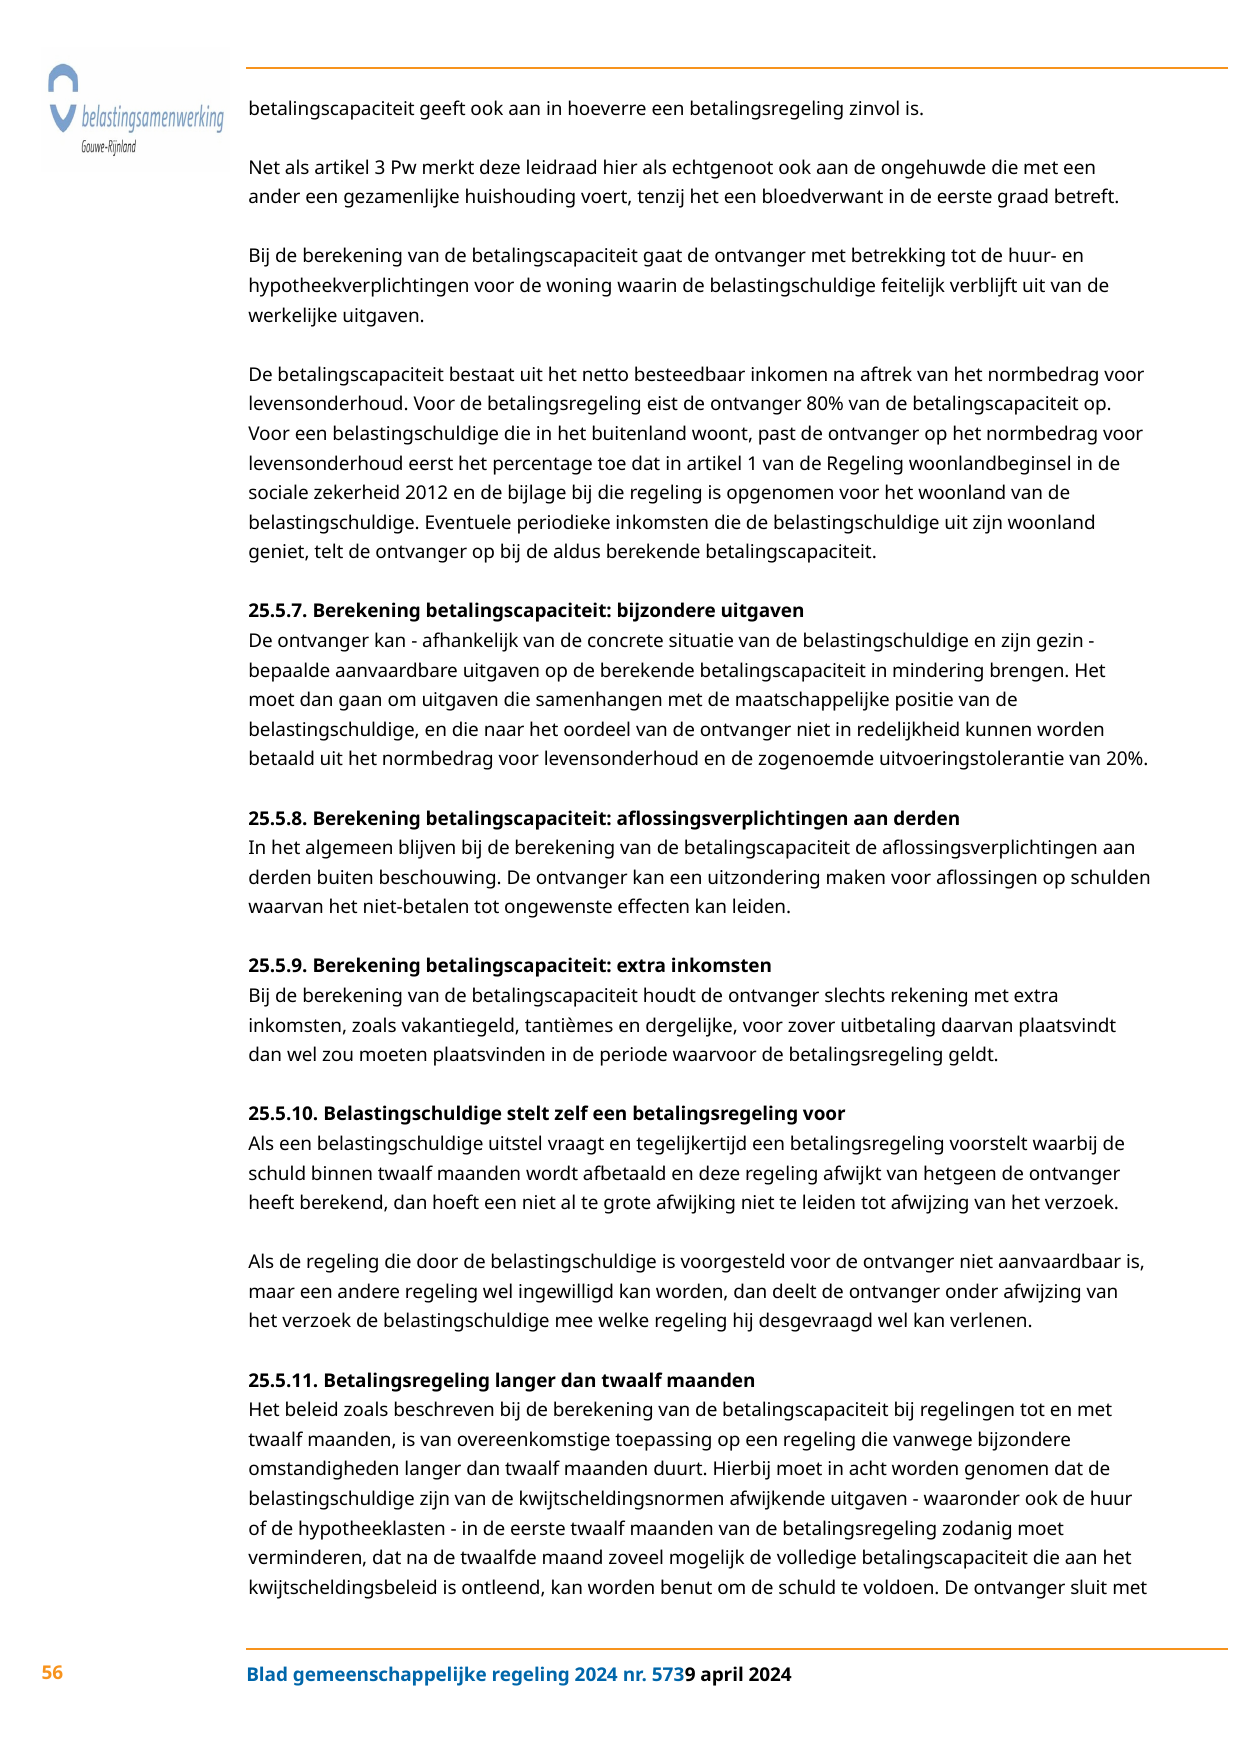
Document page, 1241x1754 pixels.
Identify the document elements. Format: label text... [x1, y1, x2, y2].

text Bij de berekening van de betalingscapaciteit gaat de ontvanger met betrekking tot de huur- en hypotheekverplichtingen voor de woning waarin de belastingschuldige feitelijk verblijft uit van de werkelijke uitgaven. [248, 243, 1152, 328]
text 25.5.8. Berekening betalingscapaciteit: aflossingsverplichtingen aan derden [248, 805, 1152, 831]
text 25.5.10. Belastingschuldige stelt zelf een betalingsregeling voor [248, 1101, 1152, 1126]
text De betalingscapaciteit bestaat uit het netto besteedbaar inkomen na aftrek van het normbedrag voor levensonderhoud. Voor de betalingsregeling eist de ontvanger 80% van de betalingscapaciteit op. Voor een belastingschuldige die in het buitenland woont, past de ontvanger op het normbedrag voor levensonderhoud eerst het percentage toe dat in artikel 1 van de Regeling woonlandbeginsel in de sociale zekerheid 2012 en de bijlage bij die regeling is opgenomen voor het woonland van de belastingschuldige. Eventuele periodieke inkomsten die de belastingschuldige uit zijn woonland geniet, telt de ontvanger op bij de aldus berekende betalingscapaciteit. [248, 361, 1152, 564]
text Bij de berekening van de betalingscapaciteit houdt de ontvanger slechts rekening met extra inkomsten, zoals vakantiegeld, tantièmes en dergelijke, voor zover uitbetaling daarvan plaatsvindt dan wel zou moeten plaatsvinden in de periode waarvoor de betalingsregeling geldt. [248, 982, 1152, 1067]
text betalingscapaciteit geeft ook aan in hoeverre een betalingsregeling zinvol is. [248, 95, 1152, 121]
text Het beleid zoals beschreven bij de berekening van de betalingscapaciteit bij regelingen tot en met twaalf maanden, is van overeenkomstige toepassing op een regeling die vanwege bijzondere omstandigheden langer dan twaalf maanden duurt. Hierbij moet in acht worden genomen dat de belastingschuldige zijn van de kwijtscheldingsnormen afwijkende uitgaven - waaronder ook de huur of de hypotheeklasten - in de eerste twaalf maanden van de betalingsregeling zodanig moet verminderen, dat na de twaalfde maand zoveel mogelijk de volledige betalingscapaciteit die aan het kwijtscheldingsbeleid is ontleend, kan worden benut om de schuld te voldoen. De ontvanger sluit met [248, 1396, 1152, 1600]
text De ontvanger kan - afhankelijk van de concrete situatie van de belastingschuldige en zijn gezin - bepaalde aanvaardbare uitgaven op de berekende betalingscapaciteit in mindering brengen. Het moet dan gaan om uitgaven die samenhangen met de maatschappelijke positie van de belastingschuldige, en die naar het oordeel van de ontvanger niet in redelijkheid kunnen worden betaald uit het normbedrag voor levensonderhoud en de zogenoemde uitvoeringstolerantie van 20%. [248, 627, 1152, 771]
text Als een belastingschuldige uitstel vraagt en tegelijkertijd een betalingsregeling voorstelt waarbij de schuld binnen twaalf maanden wordt afbetaald en deze regeling afwijkt van hetgeen de ontvanger heeft berekend, dan hoeft een niet al te grote afwijking niet te leiden tot afwijzing van het verzoek. [248, 1130, 1152, 1215]
text Als de regeling die door de belastingschuldige is voorgesteld voor de ontvanger niet aanvaardbaar is, maar een andere regeling wel ingewilligd kan worden, dan deelt de ontvanger onder afwijzing van het verzoek de belastingschuldige mee welke regeling hij desgevraagd wel kan verlenen. [248, 1248, 1152, 1333]
text 25.5.11. Betalingsregeling langer dan twaalf maanden [248, 1367, 1152, 1393]
text 25.5.9. Berekening betalingscapaciteit: extra inkomsten [248, 953, 1152, 978]
picture [41, 47, 231, 172]
text Net als artikel 3 Pw merkt deze leidraad hier als echtgenoot ook aan de ongehuwde die met een ander een gezamenlijke huishouding voert, tenzij het een bloedverwant in de eerste graad betreft. [248, 154, 1152, 209]
text 25.5.7. Berekening betalingscapaciteit: bijzondere uitgaven [248, 598, 1152, 623]
text In het algemeen blijven bij de berekening van de betalingscapaciteit de aflossingsverplichtingen aan derden buiten beschouwing. De ontvanger kan een uitzondering maken voor aflossingen op schulden waarvan het niet-betalen tot ongewenste effecten kan leiden. [248, 834, 1152, 919]
